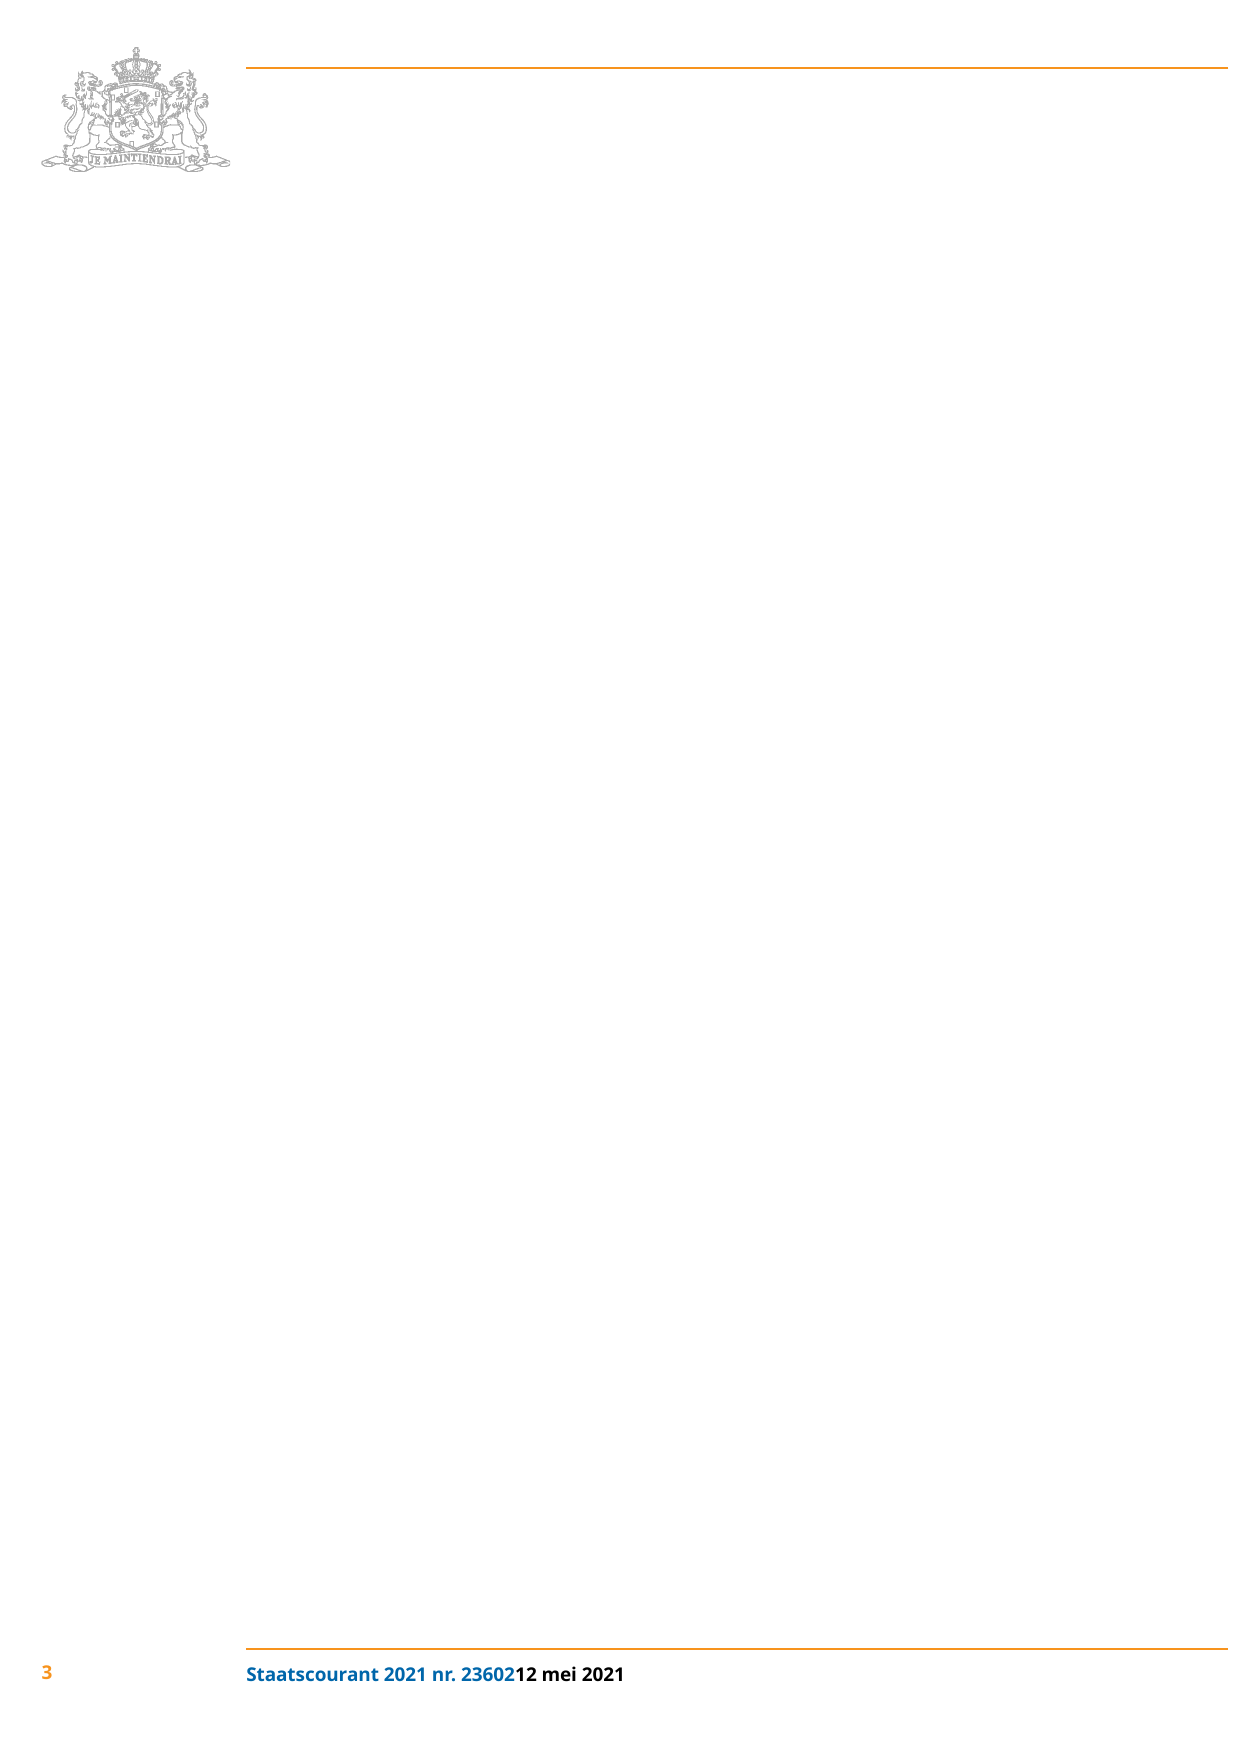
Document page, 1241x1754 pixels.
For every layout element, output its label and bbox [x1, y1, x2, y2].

picture [41, 47, 231, 172]
